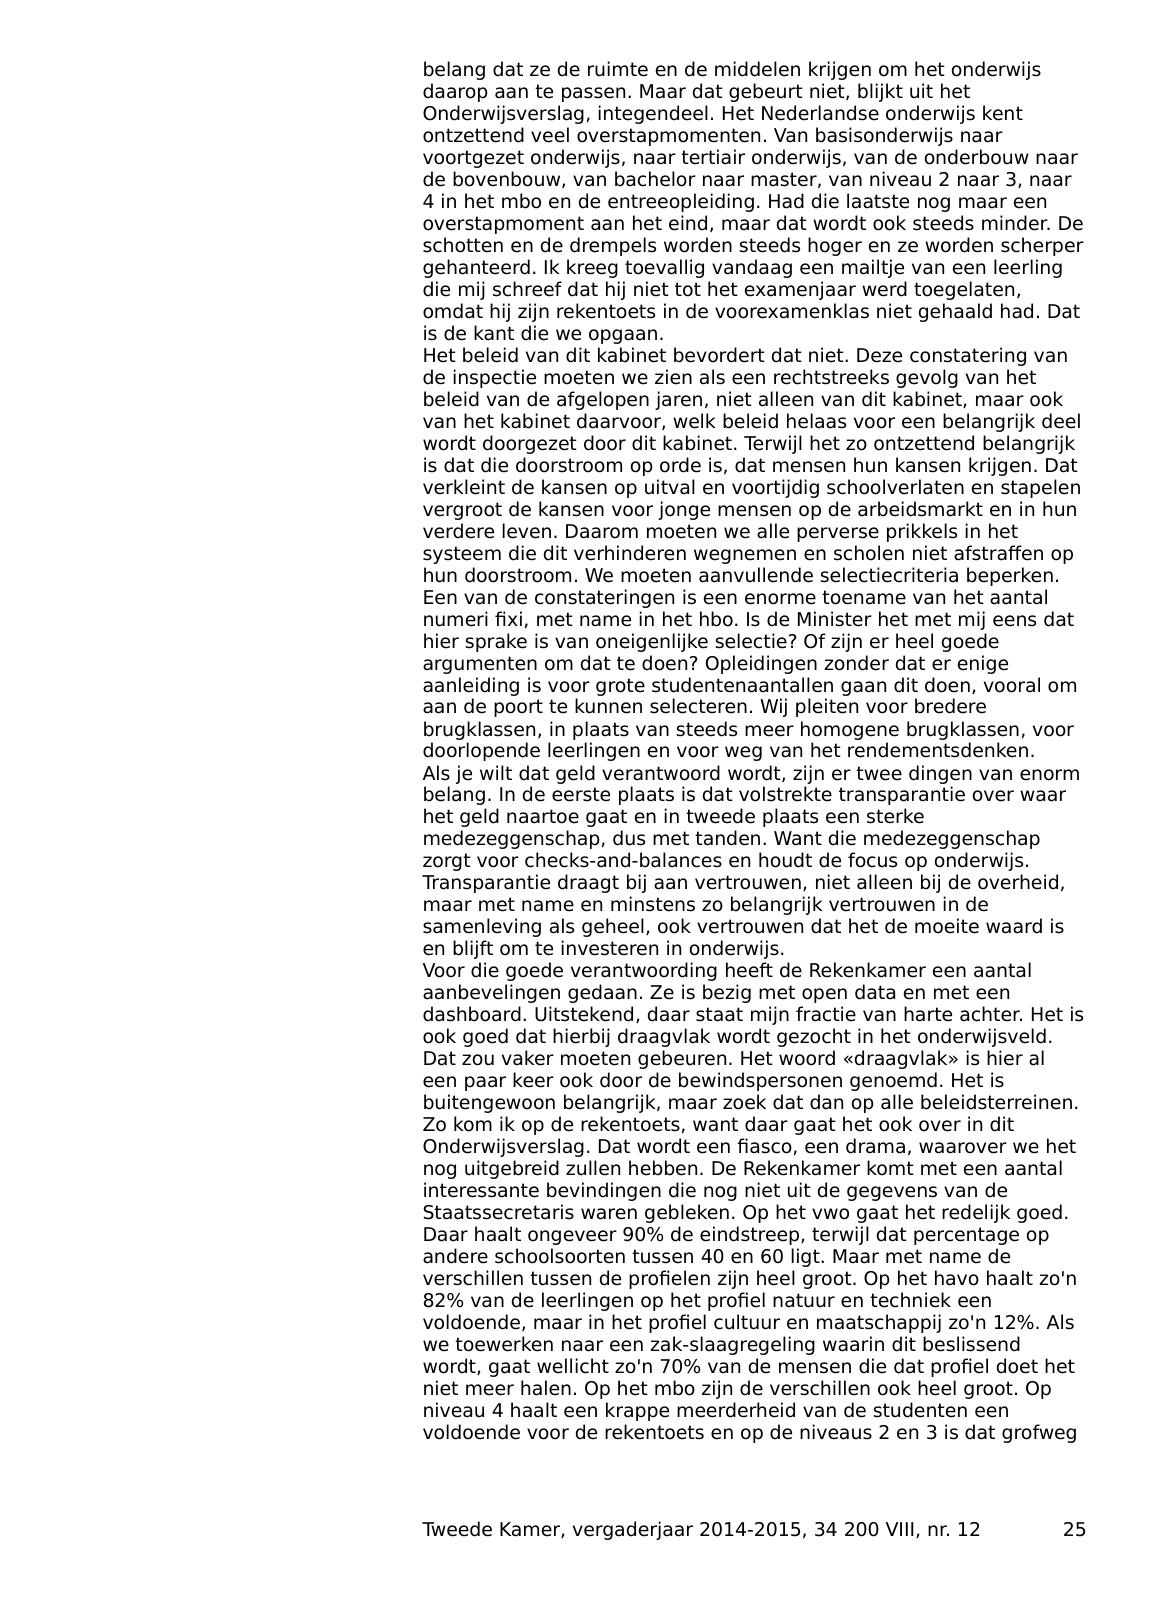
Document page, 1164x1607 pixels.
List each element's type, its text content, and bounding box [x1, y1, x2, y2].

text Als je wilt dat geld verantwoord wordt, zijn er twee dingen van enorm belang. In de eerste plaats is dat volstrekte transparantie over waar het geld naartoe gaat en in tweede plaats een sterke medezeggenschap, dus met tanden. Want die medezeggenschap zorgt voor checks-and-balances en houdt de focus op onderwijs. Transparantie draagt bij aan vertrouwen, niet alleen bij de overheid, maar met name en minstens zo belangrijk vertrouwen in de samenleving als geheel, ook vertrouwen dat het de moeite waard is en blijft om te investeren in onderwijs. [422, 762, 1087, 960]
text Voor die goede verantwoording heeft de Rekenkamer een aantal aanbevelingen gedaan. Ze is bezig met open data en met een dashboard. Uitstekend, daar staat mijn fractie van harte achter. Het is ook goed dat hierbij draagvlak wordt gezocht in het onderwijsveld. Dat zou vaker moeten gebeuren. Het woord «draagvlak» is hier al een paar keer ook door de bewindspersonen genoemd. Het is buitengewoon belangrijk, maar zoek dat dan op alle beleidsterreinen. Zo kom ik op de rekentoets, want daar gaat het ook over in dit Onderwijsverslag. Dat wordt een fiasco, een drama, waarover we het nog uitgebreid zullen hebben. De Rekenkamer komt met een aantal interessante bevindingen die nog niet uit de gegevens van de Staatssecretaris waren gebleken. Op het vwo gaat het redelijk goed. Daar haalt ongeveer 90% de eindstreep, terwijl dat percentage op andere schoolsoorten tussen 40 en 60 ligt. Maar met name de verschillen tussen de profielen zijn heel groot. Op het havo haalt zo'n 82% van de leerlingen op het profiel natuur en techniek een voldoende, maar in het profiel cultuur en maatschappij zo'n 12%. Als we toewerken naar een zak-slaagregeling waarin dit beslissend wordt, gaat wellicht zo'n 70% van de mensen die dat profiel doet het niet meer halen. Op het mbo zijn de verschillen ook heel groot. Op niveau 4 haalt een krappe meerderheid van de studenten een voldoende voor de rekentoets en op de niveaus 2 en 3 is dat grofweg [422, 960, 1087, 1444]
text Het beleid van dit kabinet bevordert dat niet. Deze constatering van de inspectie moeten we zien als een rechtstreeks gevolg van het beleid van de afgelopen jaren, niet alleen van dit kabinet, maar ook van het kabinet daarvoor, welk beleid helaas voor een belangrijk deel wordt doorgezet door dit kabinet. Terwijl het zo ontzettend belangrijk is dat die doorstroom op orde is, dat mensen hun kansen krijgen. Dat verkleint de kansen op uitval en voortijdig schoolverlaten en stapelen vergroot de kansen voor jonge mensen op de arbeidsmarkt en in hun verdere leven. Daarom moeten we alle perverse prikkels in het systeem die dit verhinderen wegnemen en scholen niet afstraffen op hun doorstroom. We moeten aanvullende selectiecriteria beperken. Een van de constateringen is een enorme toename van het aantal numeri fixi, met name in het hbo. Is de Minister het met mij eens dat hier sprake is van oneigenlijke selectie? Of zijn er heel goede argumenten om dat te doen? Opleidingen zonder dat er enige aanleiding is voor grote studentenaantallen gaan dit doen, vooral om aan de poort te kunnen selecteren. Wij pleiten voor bredere brugklassen, in plaats van steeds meer homogene brugklassen, voor doorlopende leerlingen en voor weg van het rendementsdenken. [422, 345, 1087, 762]
text belang dat ze de ruimte en de middelen krijgen om het onderwijs daarop aan te passen. Maar dat gebeurt niet, blijkt uit het Onderwijsverslag, integendeel. Het Nederlandse onderwijs kent ontzettend veel overstapmomenten. Van basisonderwijs naar voortgezet onderwijs, naar tertiair onderwijs, van de onderbouw naar de bovenbouw, van bachelor naar master, van niveau 2 naar 3, naar 4 in het mbo en de entreeopleiding. Had die laatste nog maar een overstapmoment aan het eind, maar dat wordt ook steeds minder. De schotten en de drempels worden steeds hoger en ze worden scherper gehanteerd. Ik kreeg toevallig vandaag een mailtje van een leerling die mij schreef dat hij niet tot het examenjaar werd toegelaten, omdat hij zijn rekentoets in de voorexamenklas niet gehaald had. Dat is de kant die we opgaan. [422, 59, 1087, 345]
